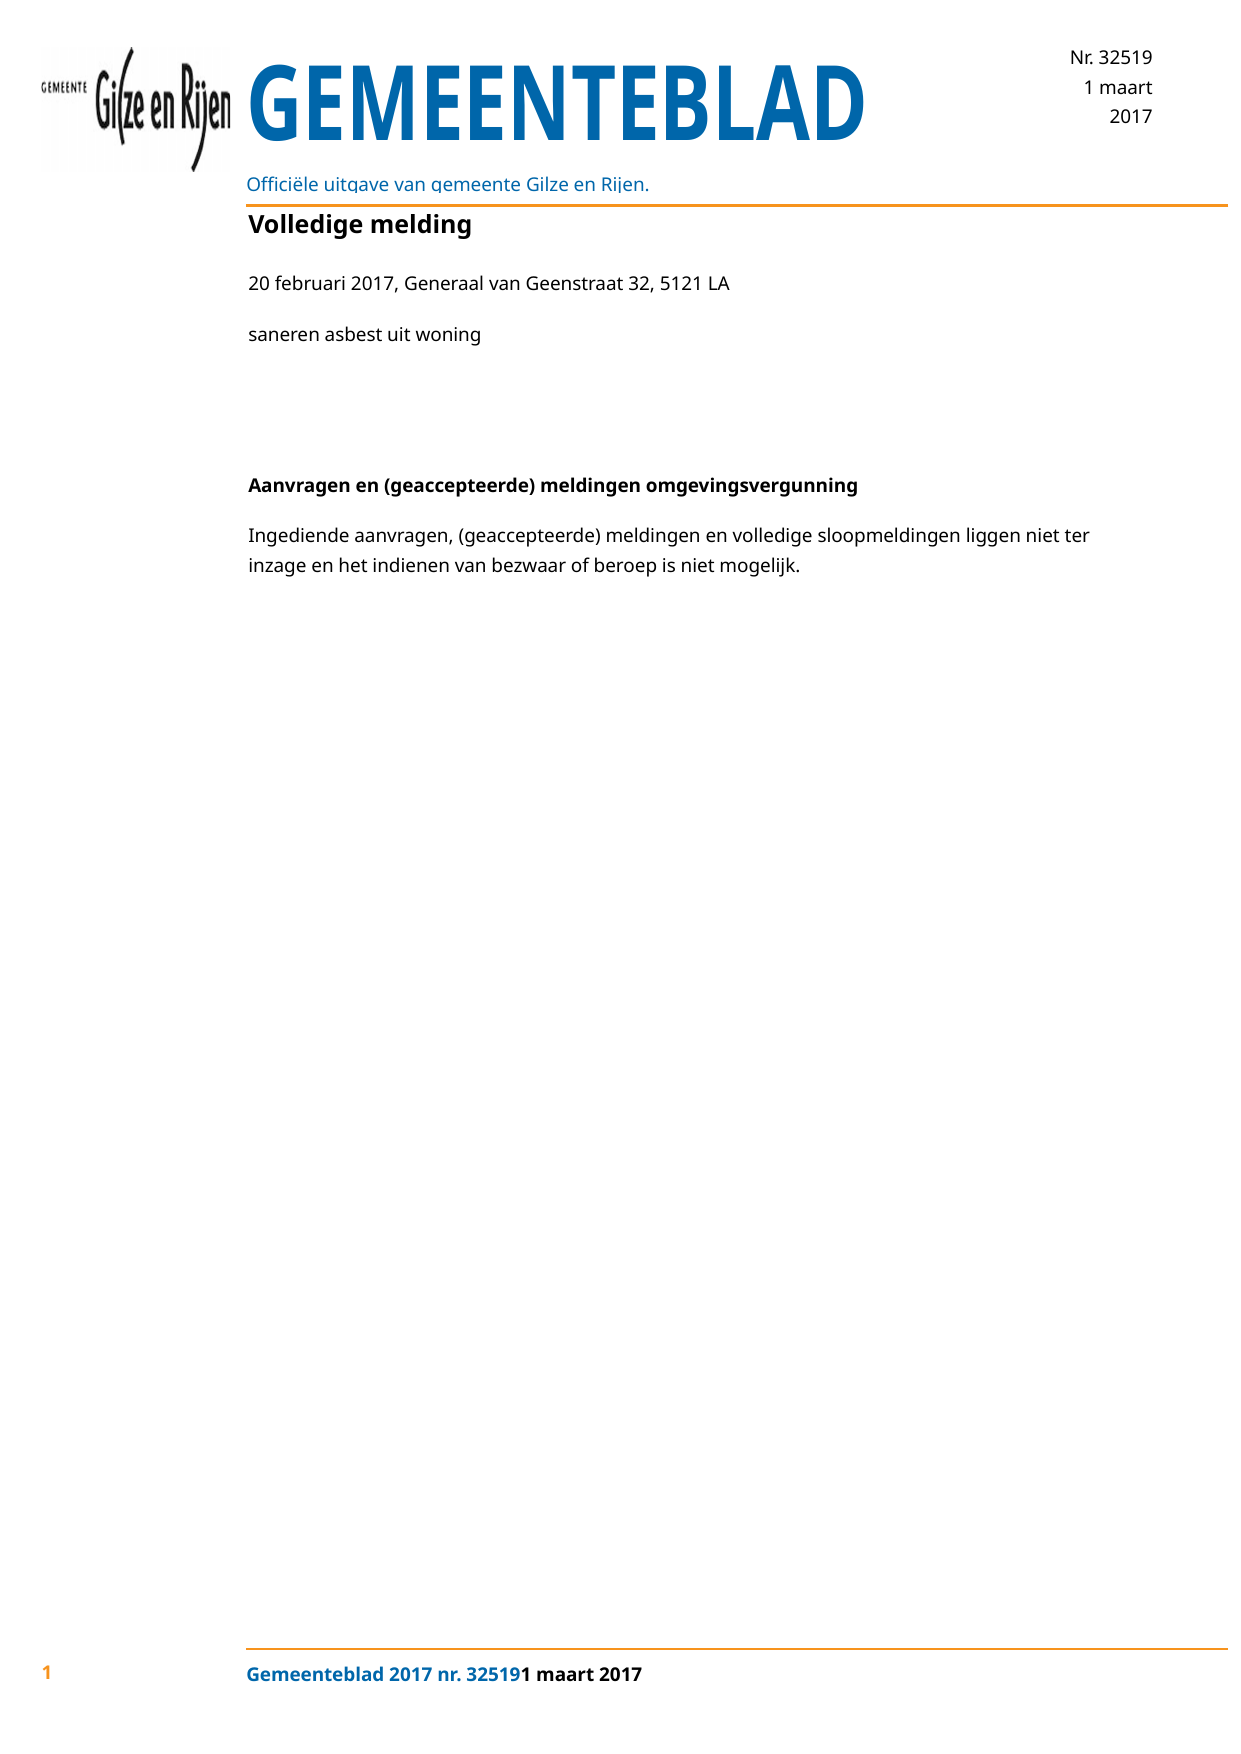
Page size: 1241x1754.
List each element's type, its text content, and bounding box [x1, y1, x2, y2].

text Aanvragen en (geaccepteerde) meldingen omgevingsvergunning [248, 472, 1152, 498]
text saneren asbest uit woning [248, 321, 1152, 346]
text Volledige melding [248, 207, 1152, 241]
picture [41, 47, 231, 172]
text 20 februari 2017, Generaal van Geenstraat 32, 5121 LA [248, 270, 1152, 296]
text Ingediende aanvragen, (geaccepteerde) meldingen en volledige sloopmeldingen liggen niet ter inzage en het indienen van bezwaar of beroep is niet mogelijk. [248, 522, 1152, 578]
